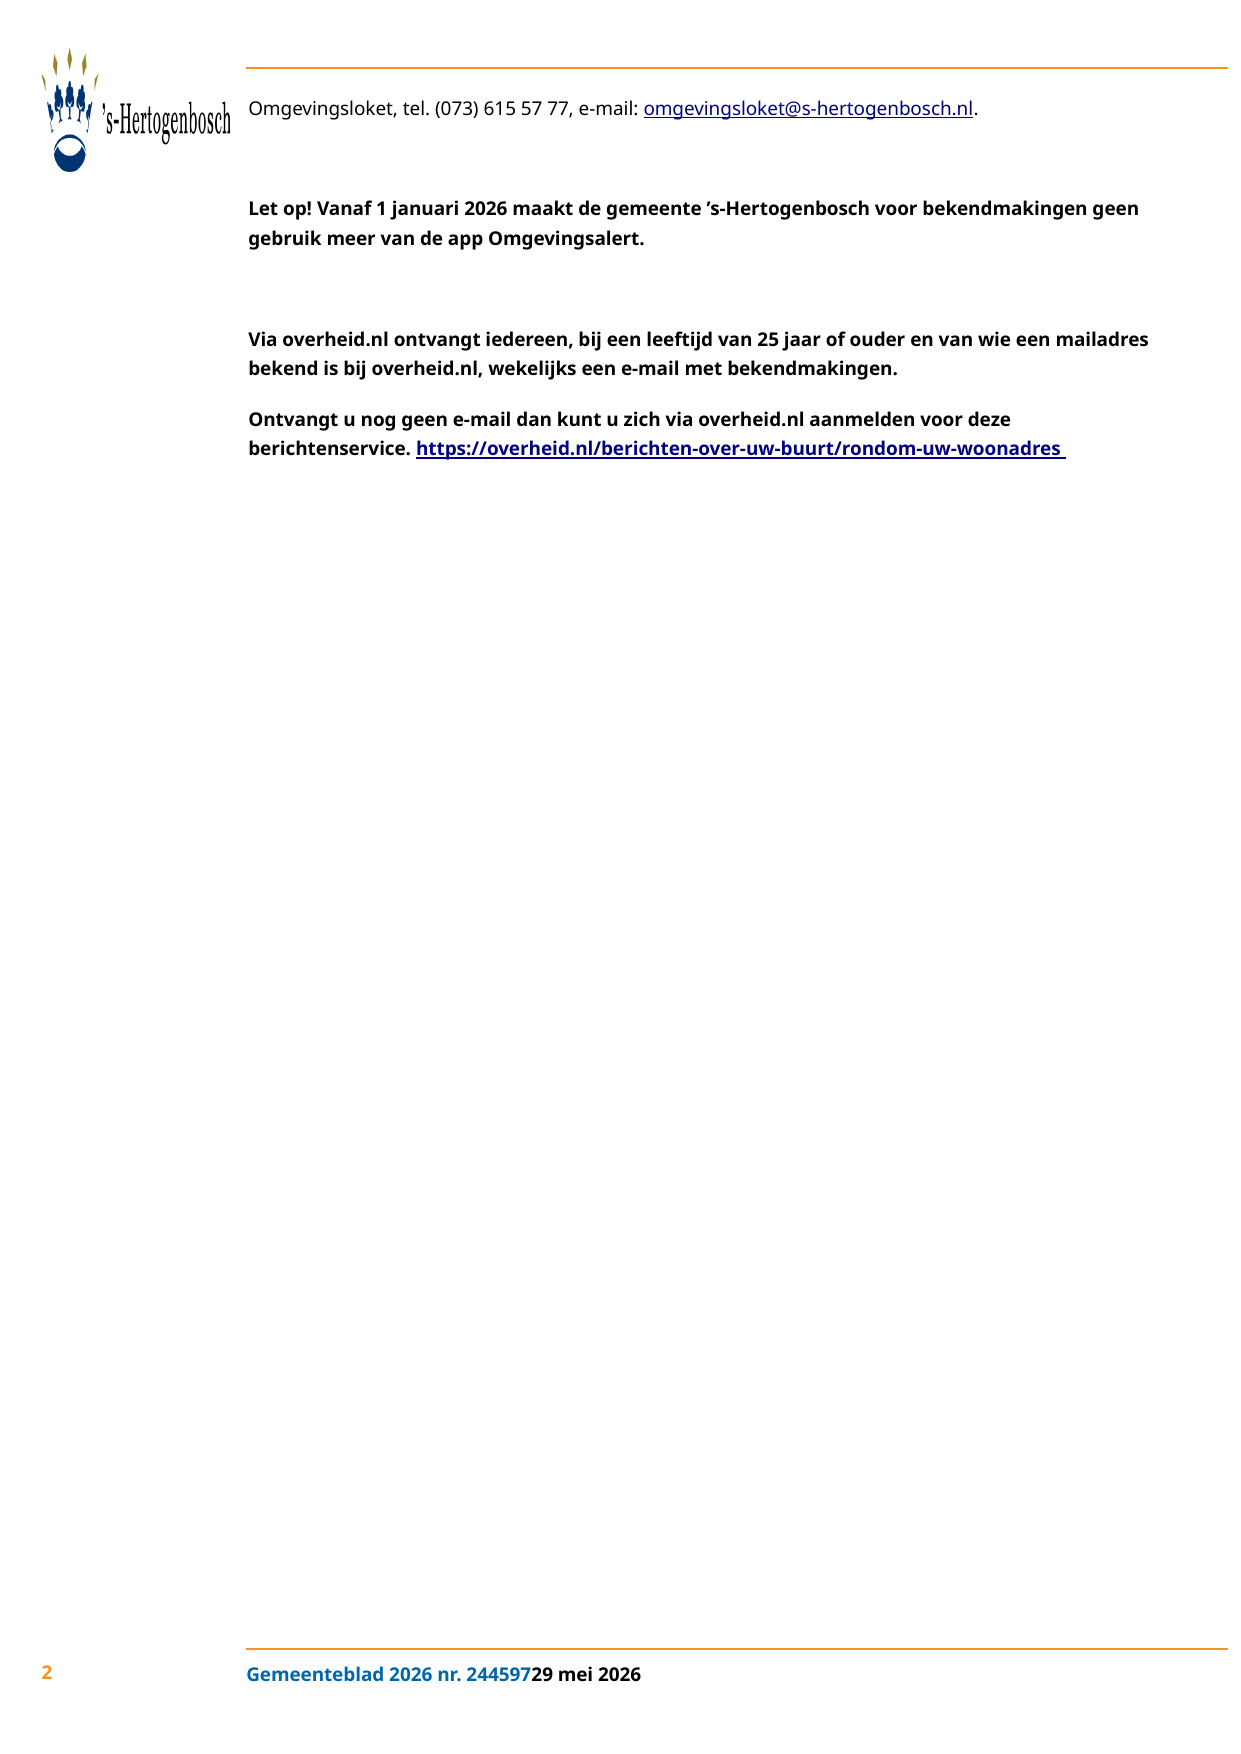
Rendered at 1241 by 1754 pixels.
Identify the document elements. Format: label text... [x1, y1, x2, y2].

picture [41, 47, 231, 172]
text Omgevingsloket, tel. (073) 615 57 77, e-mail: omgevingsloket@s-hertogenbosch.nl. [248, 95, 1152, 121]
text Via overheid.nl ontvangt iedereen, bij een leeftijd van 25 jaar of ouder en van wie een mailadres bekend is bij overheid.nl, wekelijks een e-mail met bekendmakingen. [248, 326, 1152, 381]
text Let op! Vanaf 1 januari 2026 maakt de gemeente ’s-Hertogenbosch voor bekendmakingen geen gebruik meer van de app Omgevingsalert. [248, 196, 1152, 251]
text Ontvangt u nog geen e-mail dan kunt u zich via overheid.nl aanmelden voor deze berichtenservice. https://overheid.nl/berichten-over-uw-buurt/rondom-uw-woonadres [248, 406, 1152, 461]
